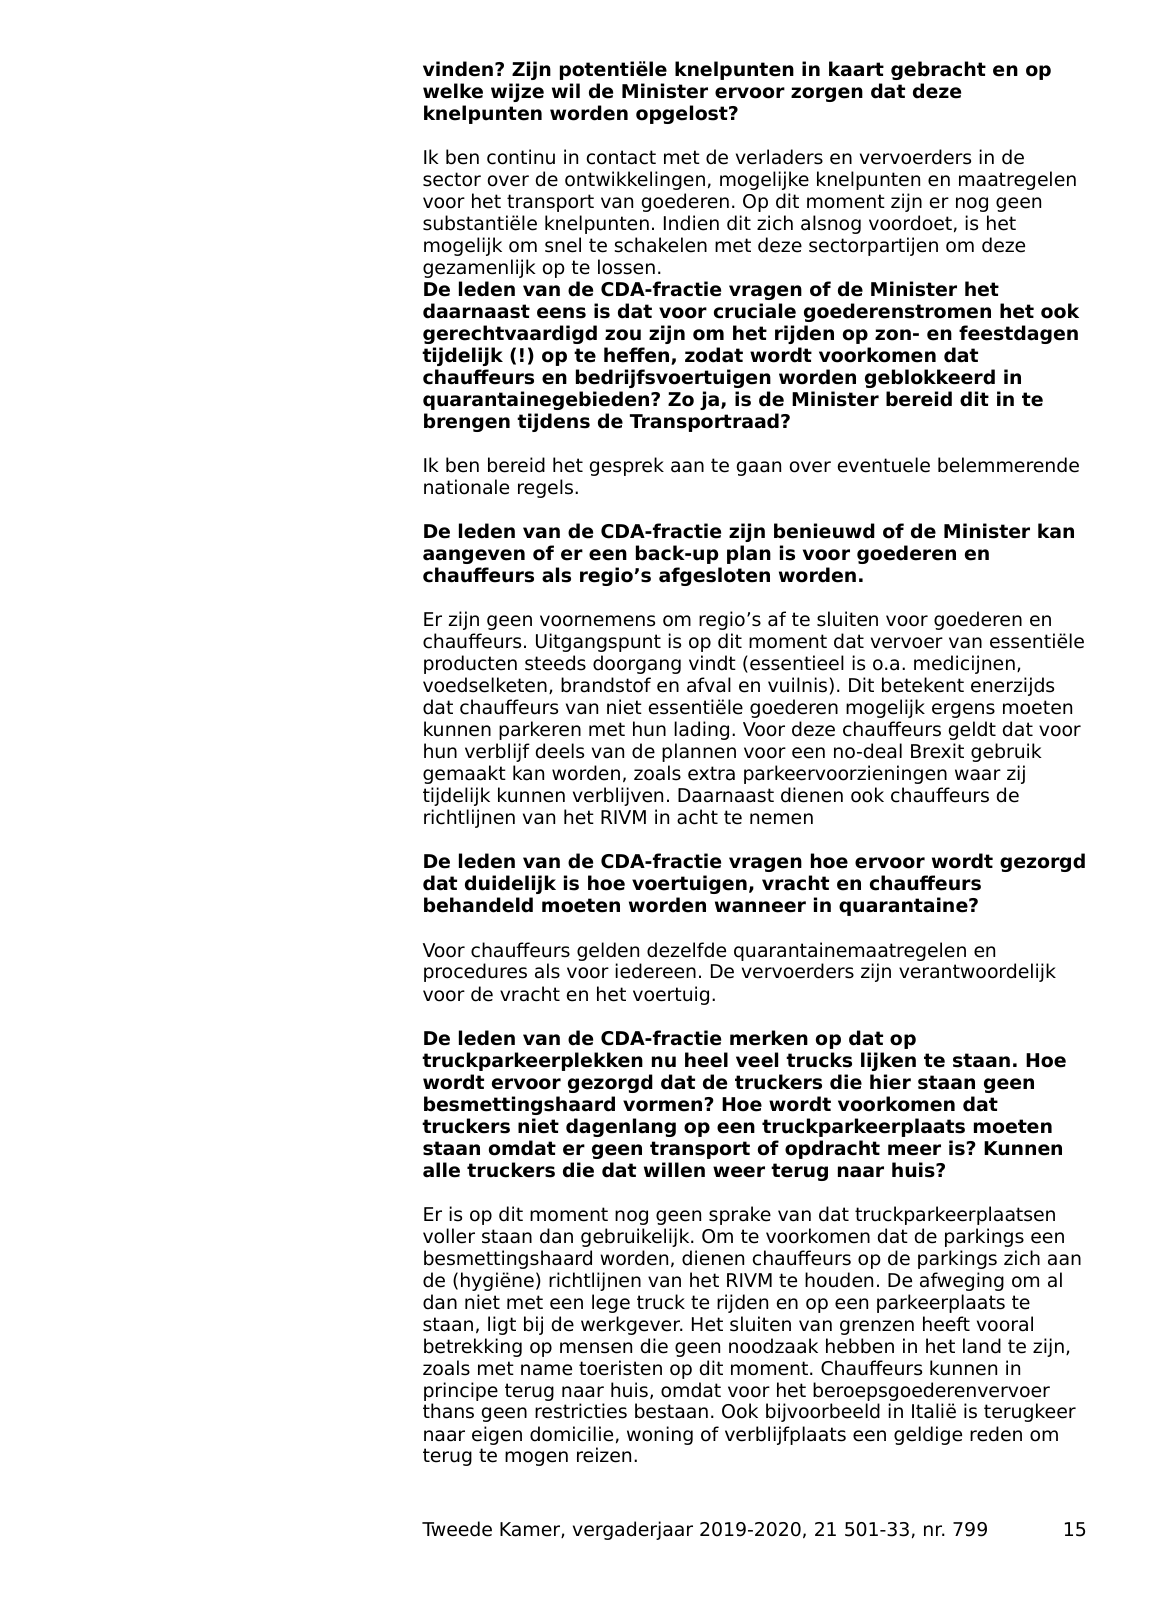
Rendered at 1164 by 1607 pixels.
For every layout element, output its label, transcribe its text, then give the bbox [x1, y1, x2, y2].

text vinden? Zijn potentiële knelpunten in kaart gebracht en op welke wijze wil de Minister ervoor zorgen dat deze knelpunten worden opgelost? [422, 59, 1087, 125]
text Ik ben bereid het gesprek aan te gaan over eventuele belemmerende nationale regels. [422, 455, 1087, 499]
text De leden van de CDA-fractie vragen of de Minister het daarnaast eens is dat voor cruciale goederenstromen het ook gerechtvaardigd zou zijn om het rijden op zon- en feestdagen tijdelijk (!) op te heffen, zodat wordt voorkomen dat chauffeurs en bedrijfsvoertuigen worden geblokkeerd in quarantainegebieden? Zo ja, is de Minister bereid dit in te brengen tijdens de Transportraad? [422, 279, 1087, 433]
text De leden van de CDA-fractie zijn benieuwd of de Minister kan aangeven of er een back-up plan is voor goederen en chauffeurs als regio’s afgesloten worden. [422, 521, 1087, 587]
text De leden van de CDA-fractie merken op dat op truckparkeerplekken nu heel veel trucks lijken te staan. Hoe wordt ervoor gezorgd dat de truckers die hier staan geen besmettingshaard vormen? Hoe wordt voorkomen dat truckers niet dagenlang op een truckparkeerplaats moeten staan omdat er geen transport of opdracht meer is? Kunnen alle truckers die dat willen weer terug naar huis? [422, 1028, 1087, 1181]
text Er zijn geen voornemens om regio’s af te sluiten voor goederen en chauffeurs. Uitgangspunt is op dit moment dat vervoer van essentiële producten steeds doorgang vindt (essentieel is o.a. medicijnen, voedselketen, brandstof en afval en vuilnis). Dit betekent enerzijds dat chauffeurs van niet essentiële goederen mogelijk ergens moeten kunnen parkeren met hun lading. Voor deze chauffeurs geldt dat voor hun verblijf deels van de plannen voor een no-deal Brexit gebruik gemaakt kan worden, zoals extra parkeervoorzieningen waar zij tijdelijk kunnen verblijven. Daarnaast dienen ook chauffeurs de richtlijnen van het RIVM in acht te nemen [422, 609, 1087, 829]
text Voor chauffeurs gelden dezelfde quarantainemaatregelen en procedures als voor iedereen. De vervoerders zijn verantwoordelijk voor de vracht en het voertuig. [422, 939, 1087, 1005]
text Er is op dit moment nog geen sprake van dat truckparkeerplaatsen voller staan dan gebruikelijk. Om te voorkomen dat de parkings een besmettingshaard worden, dienen chauffeurs op de parkings zich aan de (hygiëne) richtlijnen van het RIVM te houden. De afweging om al dan niet met een lege truck te rijden en op een parkeerplaats te staan, ligt bij de werkgever. Het sluiten van grenzen heeft vooral betrekking op mensen die geen noodzaak hebben in het land te zijn, zoals met name toeristen op dit moment. Chauffeurs kunnen in principe terug naar huis, omdat voor het beroepsgoederenvervoer thans geen restricties bestaan. Ook bijvoorbeeld in Italië is terugkeer naar eigen domicilie, woning of verblijfplaats een geldige reden om terug te mogen reizen. [422, 1204, 1087, 1467]
text De leden van de CDA-fractie vragen hoe ervoor wordt gezorgd dat duidelijk is hoe voertuigen, vracht en chauffeurs behandeld moeten worden wanneer in quarantaine? [422, 851, 1087, 917]
text Ik ben continu in contact met de verladers en vervoerders in de sector over de ontwikkelingen, mogelijke knelpunten en maatregelen voor het transport van goederen. Op dit moment zijn er nog geen substantiële knelpunten. Indien dit zich alsnog voordoet, is het mogelijk om snel te schakelen met deze sectorpartijen om deze gezamenlijk op te lossen. [422, 147, 1087, 279]
